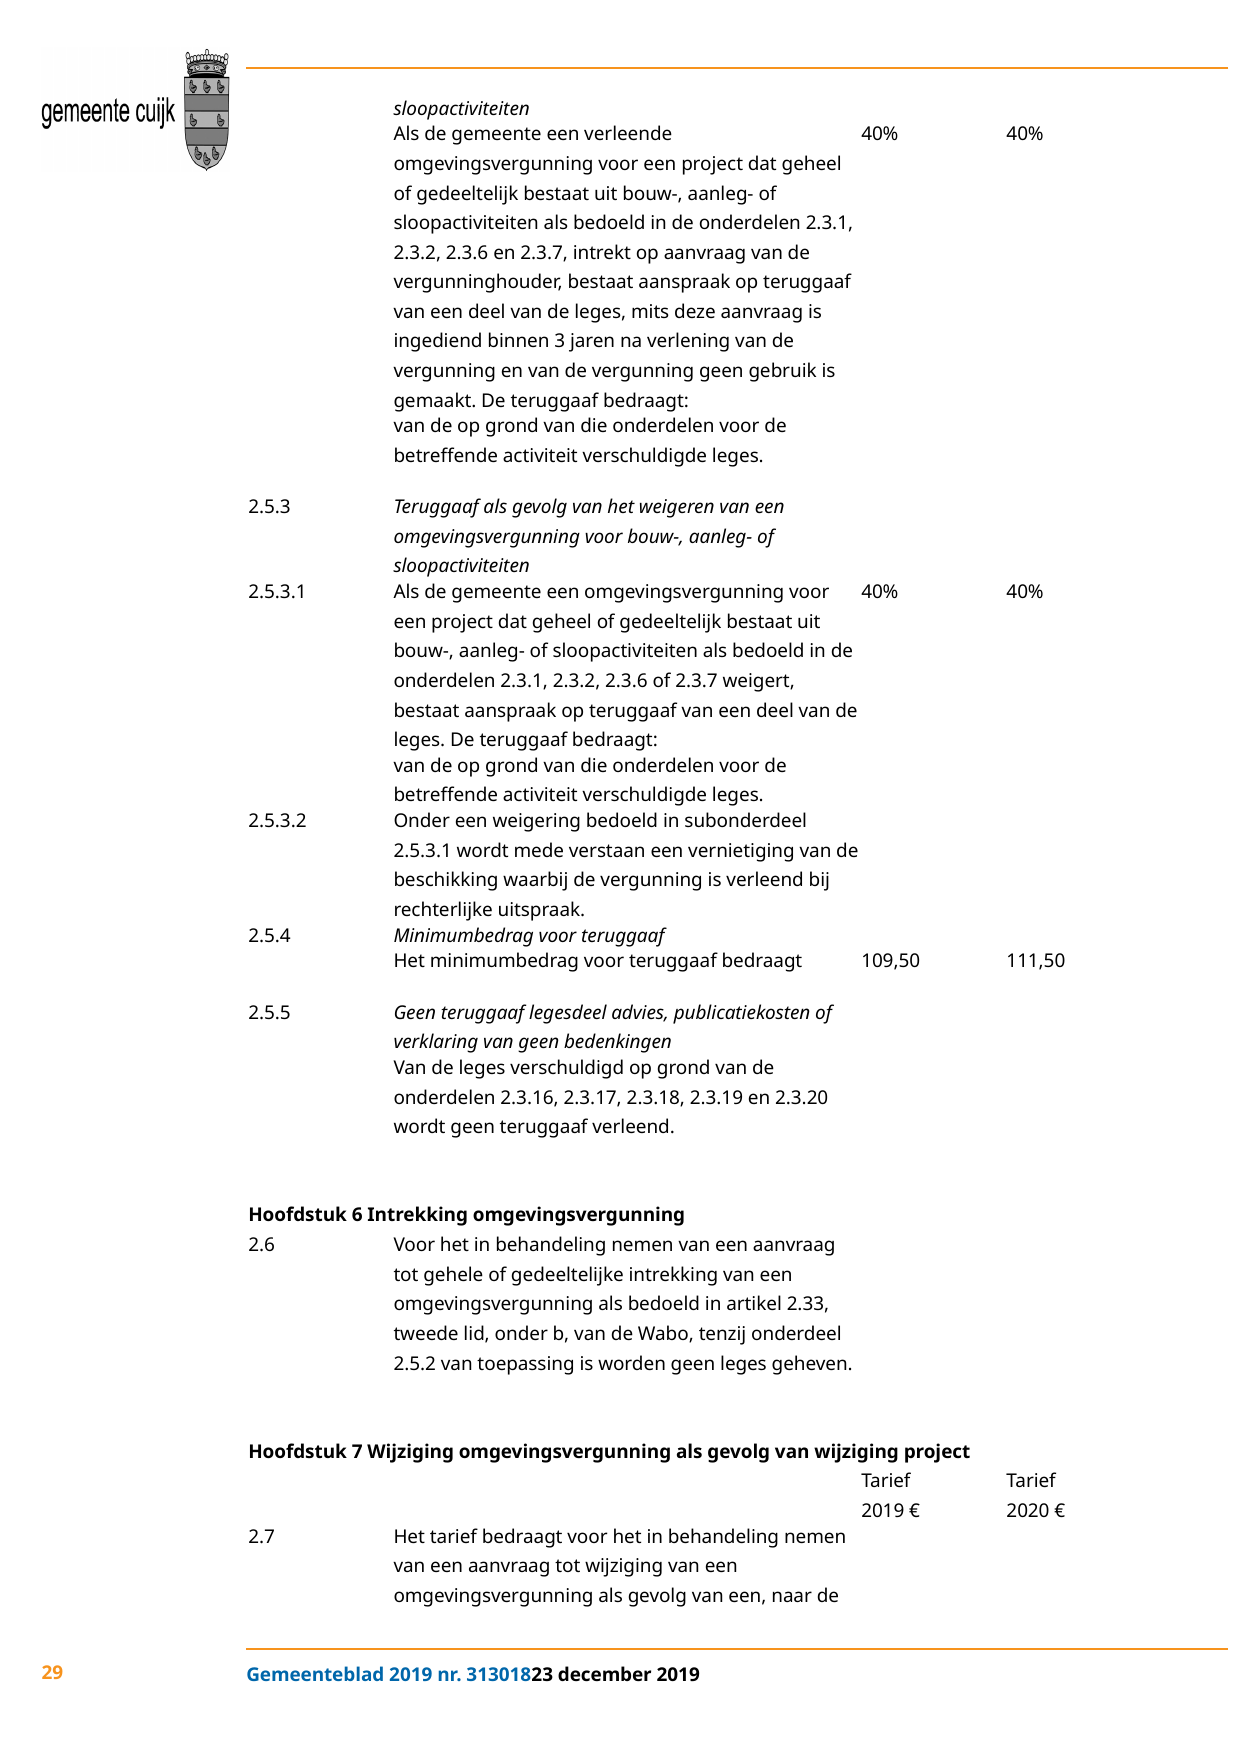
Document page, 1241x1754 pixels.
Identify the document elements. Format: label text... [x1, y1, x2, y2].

table_header Voor het in behandeling nemen van een aanvraag tot gehele of gedeeltelijke intrekking van een omgevingsvergunning als bedoeld in artikel 2.33, tweede lid, onder b, van de Wabo, tenzij onderdeel 2.5.2 van toepassing is worden geen leges geheven. [393, 1231, 861, 1375]
table_cell [248, 95, 393, 121]
table_cell Minimumbedrag voor teruggaaf [393, 922, 861, 948]
table_cell Van de leges verschuldigd op grond van de onderdelen 2.3.16, 2.3.17, 2.3.18, 2.3.19 en 2.3.20 wordt geen teruggaaf verleend. [393, 1054, 861, 1139]
table_cell [861, 1054, 1006, 1139]
table_cell [248, 1054, 393, 1139]
table_cell van de op grond van die onderdelen voor de betreffende activiteit verschuldigde leges. [393, 413, 861, 468]
table_cell [1006, 494, 1152, 578]
table_cell [861, 413, 1006, 468]
table_header [393, 1468, 861, 1523]
picture [41, 47, 231, 172]
table_cell 109,50 [861, 948, 1006, 973]
table_header [1006, 1231, 1152, 1375]
table_cell [1006, 922, 1152, 948]
table_cell 40% [861, 121, 1006, 412]
table_header [861, 1231, 1006, 1375]
table_cell [1006, 413, 1152, 468]
table_cell [248, 973, 393, 999]
table_header 2.6 [248, 1231, 393, 1375]
table_cell [393, 468, 861, 493]
table_cell [1006, 468, 1152, 493]
table_cell [861, 808, 1006, 922]
table_cell [248, 121, 393, 412]
table_cell Onder een weigering bedoeld in subonderdeel 2.5.3.1 wordt mede verstaan een vernietiging van de beschikking waarbij de vergunning is verleend bij rechterlijke uitspraak. [393, 808, 861, 922]
table_cell [861, 999, 1006, 1054]
table_cell 2.5.4 [248, 922, 393, 948]
table_cell Het tarief bedraagt voor het in behandeling nemen van een aanvraag tot wijziging van een omgevingsvergunning als gevolg van een, naar de [393, 1523, 861, 1608]
table_cell [1006, 1523, 1152, 1608]
table_cell [1006, 752, 1152, 807]
table_cell 2.5.5 [248, 999, 393, 1054]
table_cell van de op grond van die onderdelen voor de betreffende activiteit verschuldigde leges. [393, 752, 861, 807]
table_cell [1006, 973, 1152, 999]
table_header Tarief 2020 € [1006, 1468, 1152, 1523]
table_cell Als de gemeente een verleende omgevingsvergunning voor een project dat geheel of gedeeltelijk bestaat uit bouw-, aanleg- of sloopactiviteiten als bedoeld in de onderdelen 2.3.1, 2.3.2, 2.3.6 en 2.3.7, intrekt op aanvraag van de vergunninghouder, bestaat aanspraak op teruggaaf van een deel van de leges, mits deze aanvraag is ingediend binnen 3 jaren na verlening van de vergunning en van de vergunning geen gebruik is gemaakt. De teruggaaf bedraagt: [393, 121, 861, 412]
table_cell Als de gemeente een omgevingsvergunning voor een project dat geheel of gedeeltelijk bestaat uit bouw-, aanleg- of sloopactiviteiten als bedoeld in de onderdelen 2.3.1, 2.3.2, 2.3.6 of 2.3.7 weigert, bestaat aanspraak op teruggaaf van een deel van de leges. De teruggaaf bedraagt: [393, 579, 861, 752]
table_cell [861, 494, 1006, 578]
text Hoofdstuk 6 Intrekking omgevingsvergunning [248, 1202, 1152, 1227]
table_cell 2.7 [248, 1523, 393, 1608]
table_cell [1006, 1054, 1152, 1139]
table_cell 2.5.3.2 [248, 808, 393, 922]
table_cell [1006, 95, 1152, 121]
table_cell [248, 948, 393, 973]
table_cell [861, 1523, 1006, 1608]
table_cell [1006, 999, 1152, 1054]
table_cell 111,50 [1006, 948, 1152, 973]
table_header [248, 1468, 393, 1523]
table_cell Geen teruggaaf legesdeel advies, publicatiekosten of verklaring van geen bedenkingen [393, 999, 861, 1054]
table_cell sloopactiviteiten [393, 95, 861, 121]
table_cell 40% [861, 579, 1006, 752]
table_cell [248, 468, 393, 493]
table_cell 40% [1006, 121, 1152, 412]
table_cell 40% [1006, 579, 1152, 752]
table_cell 2.5.3.1 [248, 579, 393, 752]
table_cell [1006, 808, 1152, 922]
table_cell [248, 752, 393, 807]
table_cell 2.5.3 [248, 494, 393, 578]
table_header Tarief 2019 € [861, 1468, 1006, 1523]
table_cell [861, 922, 1006, 948]
table_cell Het minimumbedrag voor teruggaaf bedraagt [393, 948, 861, 973]
table_cell [861, 95, 1006, 121]
table_cell Teruggaaf als gevolg van het weigeren van een omgevingsvergunning voor bouw-, aanleg- of sloopactiviteiten [393, 494, 861, 578]
table_cell [393, 973, 861, 999]
table_cell [861, 973, 1006, 999]
table_cell [861, 752, 1006, 807]
table_cell [248, 413, 393, 468]
table_cell [861, 468, 1006, 493]
text Hoofdstuk 7 Wijziging omgevingsvergunning als gevolg van wijziging project [248, 1438, 1152, 1463]
